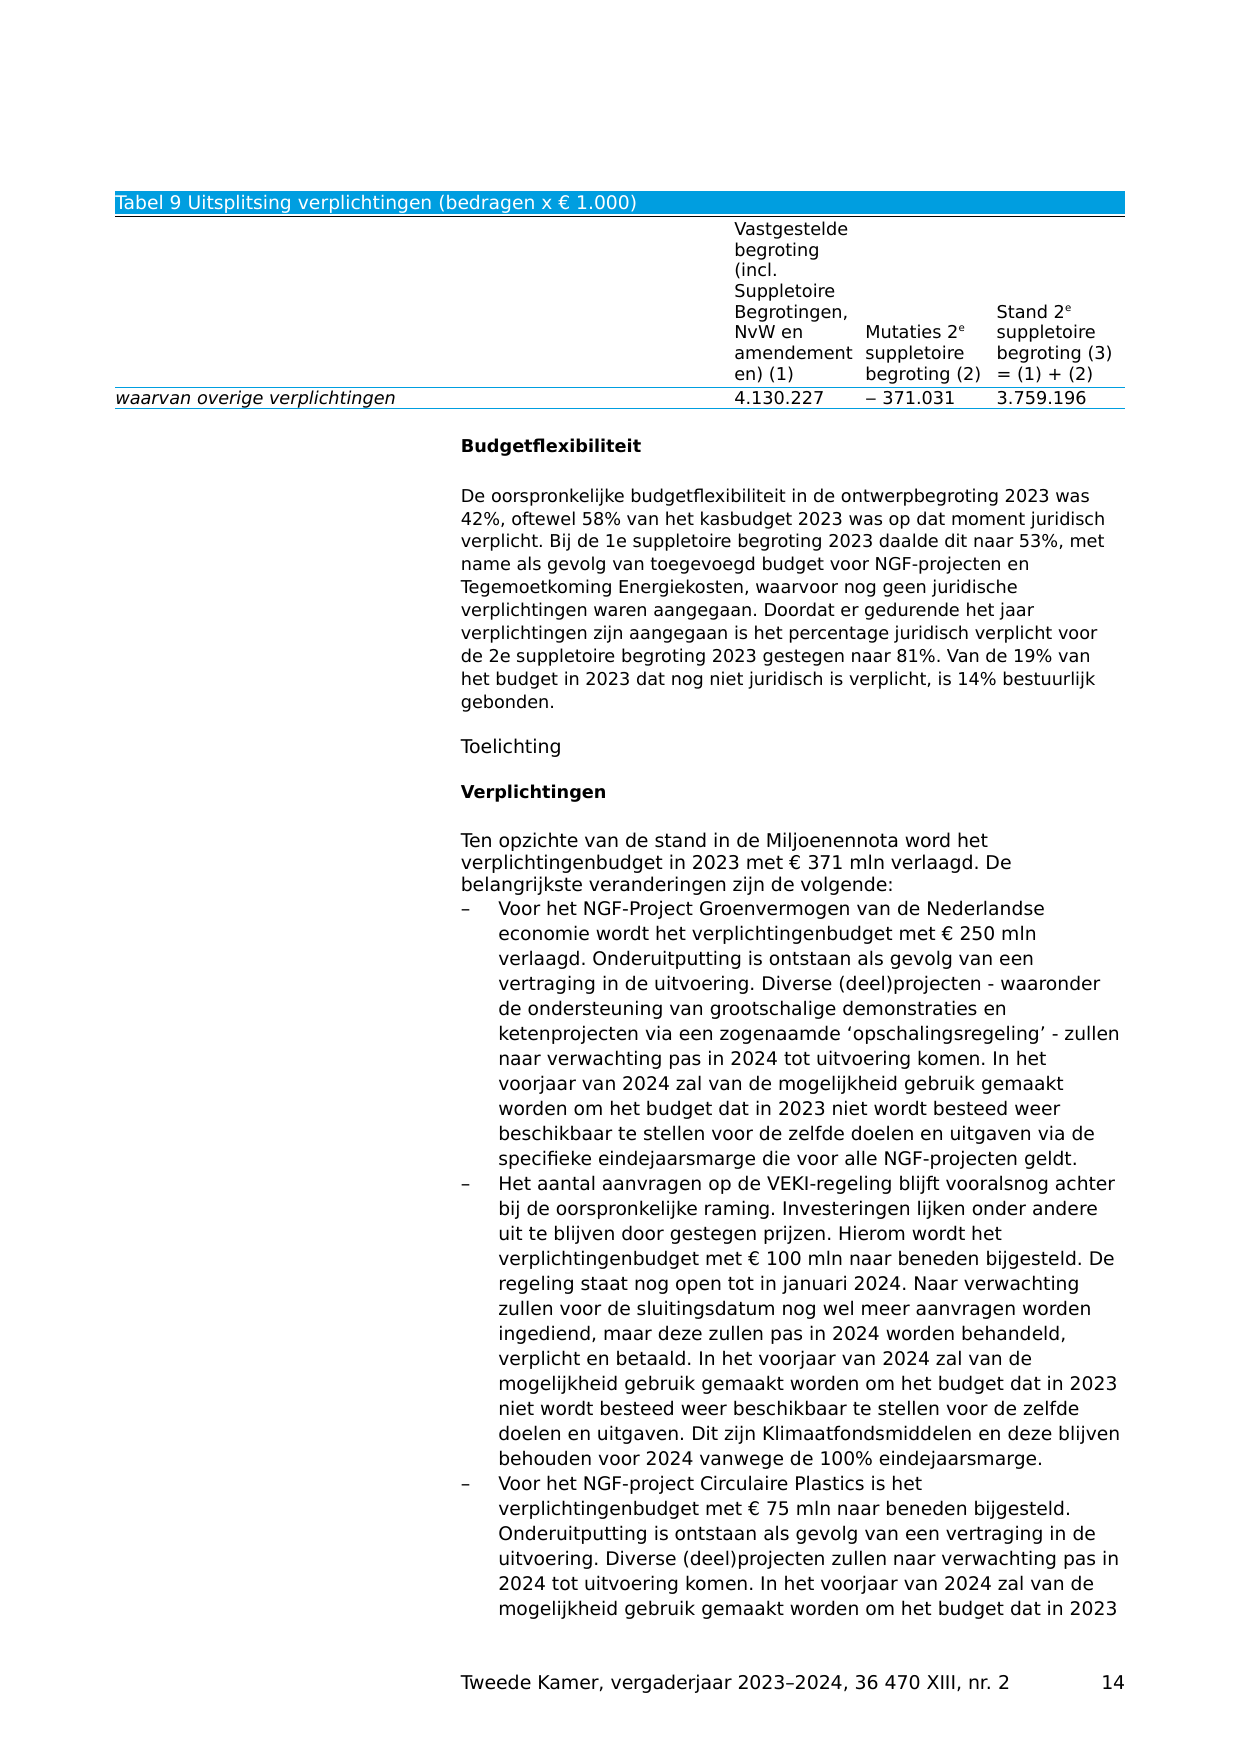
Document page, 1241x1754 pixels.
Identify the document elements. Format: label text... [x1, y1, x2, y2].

table_cell ‒ 371.031 [862, 388, 993, 408]
table_cell Vastgestelde begroting (incl. Suppletoire Begrotingen, NvW en amendementen) (1) [731, 217, 862, 387]
title Toelichting [461, 736, 1125, 780]
table_cell 3.759.196 [994, 388, 1125, 408]
list Voor het NGF-project Circulaire Plastics is het verplichtingenbudget met € 75 mln naar beneden bijgesteld. Onderuitputting is ontstaan als gevolg van een vertraging in de uitvoering. Diverse (deel)projecten zullen naar verwachting pas in 2024 tot uitvoering komen. In het voorjaar van 2024 zal van de mogelijkheid gebruik gemaakt worden om het budget dat in 2023 [461, 1471, 1125, 1621]
table_cell Mutaties 2e suppletoire begroting (2) [862, 217, 993, 387]
list Het aantal aanvragen op de VEKI-regeling blijft vooralsnog achter bij de oorspronkelijke raming. Investeringen lijken onder andere uit te blijven door gestegen prijzen. Hierom wordt het verplichtingenbudget met € 100 mln naar beneden bijgesteld. De regeling staat nog open tot in januari 2024. Naar verwachting zullen voor de sluitingsdatum nog wel meer aanvragen worden ingediend, maar deze zullen pas in 2024 worden behandeld, verplicht en betaald. In het voorjaar van 2024 zal van de mogelijkheid gebruik gemaakt worden om het budget dat in 2023 niet wordt besteed weer beschikbaar te stellen voor de zelfde doelen en uitgaven. Dit zijn Klimaatfondsmiddelen en deze blijven behouden voor 2024 vanwege de 100% eindejaarsmarge. [461, 1171, 1125, 1471]
table_cell 4.130.227 [731, 388, 862, 408]
table_cell waarvan overige verplichtingen [115, 388, 731, 408]
text Ten opzichte van de stand in de Miljoenennota word het verplichtingenbudget in 2023 met € 371 mln verlaagd. De belangrijkste veranderingen zijn de volgende: [461, 830, 1125, 896]
list Voor het NGF-Project Groenvermogen van de Nederlandse economie wordt het verplichtingenbudget met € 250 mln verlaagd. Onderuitputting is ontstaan als gevolg van een vertraging in de uitvoering. Diverse (deel)projecten - waaronder de ondersteuning van grootschalige demonstraties en ketenprojecten via een zogenaamde ‘opschalingsregeling’ - zullen naar verwachting pas in 2024 tot uitvoering komen. In het voorjaar van 2024 zal van de mogelijkheid gebruik gemaakt worden om het budget dat in 2023 niet wordt besteed weer beschikbaar te stellen voor de zelfde doelen en uitgaven via de specifieke eindejaarsmarge die voor alle NGF-projecten geldt. [461, 896, 1125, 1171]
text Budgetflexibiliteit [461, 434, 1125, 457]
text De oorspronkelijke budgetflexibiliteit in de ontwerpbegroting 2023 was 42%, oftewel 58% van het kasbudget 2023 was op dat moment juridisch verplicht. Bij de 1e suppletoire begroting 2023 daalde dit naar 53%, met name als gevolg van toegevoegd budget voor NGF-projecten en Tegemoetkoming Energiekosten, waarvoor nog geen juridische verplichtingen waren aangegaan. Doordat er gedurende het jaar verplichtingen zijn aangegaan is het percentage juridisch verplicht voor de 2e suppletoire begroting 2023 gestegen naar 81%. Van de 19% van het budget in 2023 dat nog niet juridisch is verplicht, is 14% bestuurlijk gebonden. [461, 484, 1125, 713]
text Verplichtingen [461, 780, 1125, 803]
table_cell Stand 2e suppletoire begroting (3) = (1) + (2) [994, 217, 1125, 387]
table_cell [115, 217, 731, 387]
